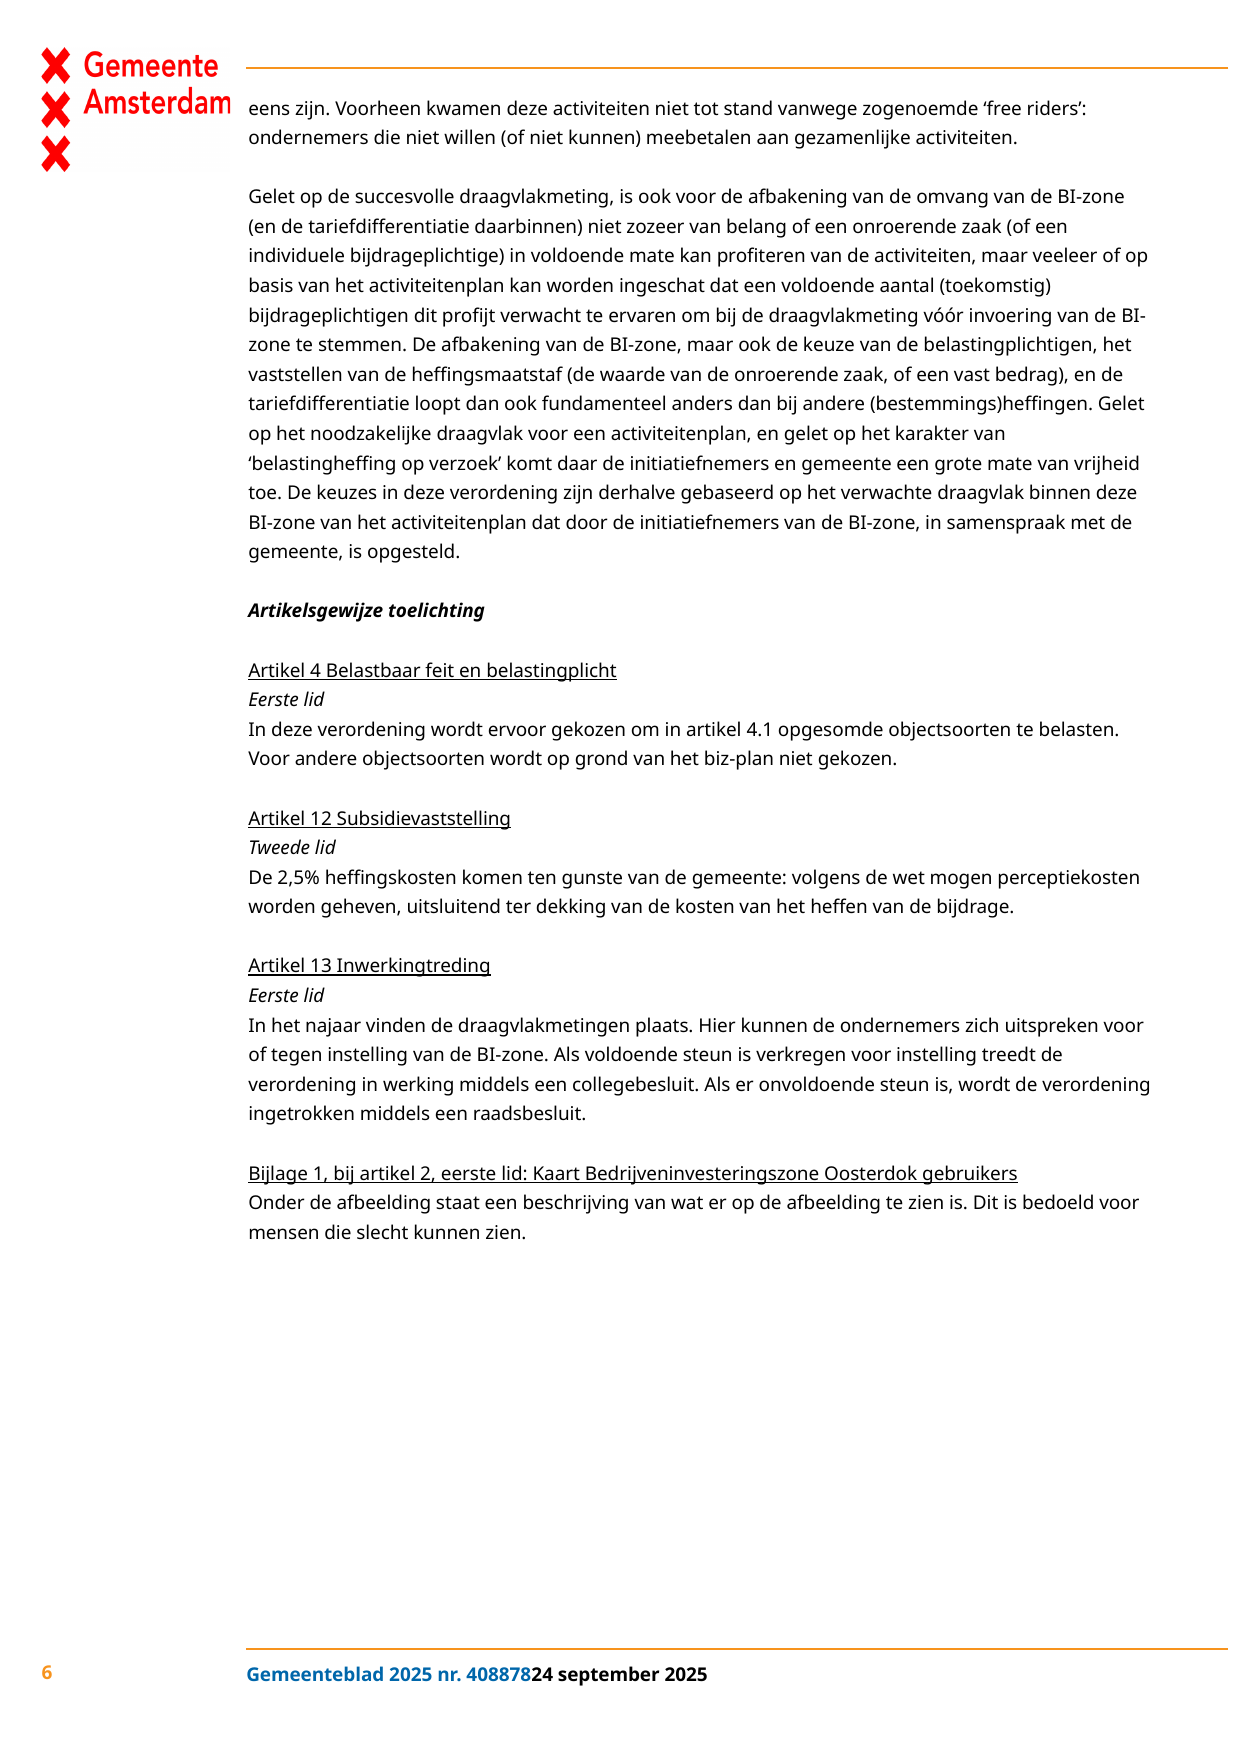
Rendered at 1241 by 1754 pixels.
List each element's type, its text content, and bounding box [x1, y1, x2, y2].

text Tweede lid [248, 834, 1152, 860]
text Artikel 13 Inwerkingtreding [248, 953, 1152, 978]
text eens zijn. Voorheen kwamen deze activiteiten niet tot stand vanwege zogenoemde ‘free riders’: ondernemers die niet willen (of niet kunnen) meebetalen aan gezamenlijke activiteiten. [248, 95, 1152, 150]
text Eerste lid [248, 982, 1152, 1008]
text Artikel 12 Subsidievaststelling [248, 805, 1152, 831]
text Gelet op de succesvolle draagvlakmeting, is ook voor de afbakening van de omvang van de BI-zone (en de tariefdifferentiatie daarbinnen) niet zozeer van belang of een onroerende zaak (of een individuele bijdrageplichtige) in voldoende mate kan profiteren van de activiteiten, maar veeleer of op basis van het activiteitenplan kan worden ingeschat dat een voldoende aantal (toekomstig) bijdrageplichtigen dit profijt verwacht te ervaren om bij de draagvlakmeting vóór invoering van de BI-zone te stemmen. De afbakening van de BI-zone, maar ook de keuze van de belastingplichtigen, het vaststellen van de heffingsmaatstaf (de waarde van de onroerende zaak, of een vast bedrag), en de tariefdifferentiatie loopt dan ook fundamenteel anders dan bij andere (bestemmings)heffingen. Gelet op het noodzakelijke draagvlak voor een activiteitenplan, en gelet op het karakter van ‘belastingheffing op verzoek’ komt daar de initiatiefnemers en gemeente een grote mate van vrijheid toe. De keuzes in deze verordening zijn derhalve gebaseerd op het verwachte draagvlak binnen deze BI-zone van het activiteitenplan dat door de initiatiefnemers van de BI-zone, in samenspraak met de gemeente, is opgesteld. [248, 183, 1152, 564]
text Onder de afbeelding staat een beschrijving van wat er op de afbeelding te zien is. Dit is bedoeld voor mensen die slecht kunnen zien. [248, 1189, 1152, 1245]
text Bijlage 1, bij artikel 2, eerste lid: Kaart Bedrijveninvesteringszone Oosterdok gebruikers [248, 1160, 1152, 1186]
text Artikelsgewijze toelichting [248, 598, 1152, 623]
text Artikel 4 Belastbaar feit en belastingplicht [248, 657, 1152, 683]
picture [41, 47, 231, 172]
text De 2,5% heffingskosten komen ten gunste van de gemeente: volgens de wet mogen perceptiekosten worden geheven, uitsluitend ter dekking van de kosten van het heffen van de bijdrage. [248, 864, 1152, 919]
text In het najaar vinden de draagvlakmetingen plaats. Hier kunnen de ondernemers zich uitspreken voor of tegen instelling van de BI-zone. Als voldoende steun is verkregen voor instelling treedt de verordening in werking middels een collegebesluit. Als er onvoldoende steun is, wordt de verordening ingetrokken middels een raadsbesluit. [248, 1012, 1152, 1126]
text In deze verordening wordt ervoor gekozen om in artikel 4.1 opgesomde objectsoorten te belasten. Voor andere objectsoorten wordt op grond van het biz-plan niet gekozen. [248, 716, 1152, 771]
text Eerste lid [248, 686, 1152, 712]
